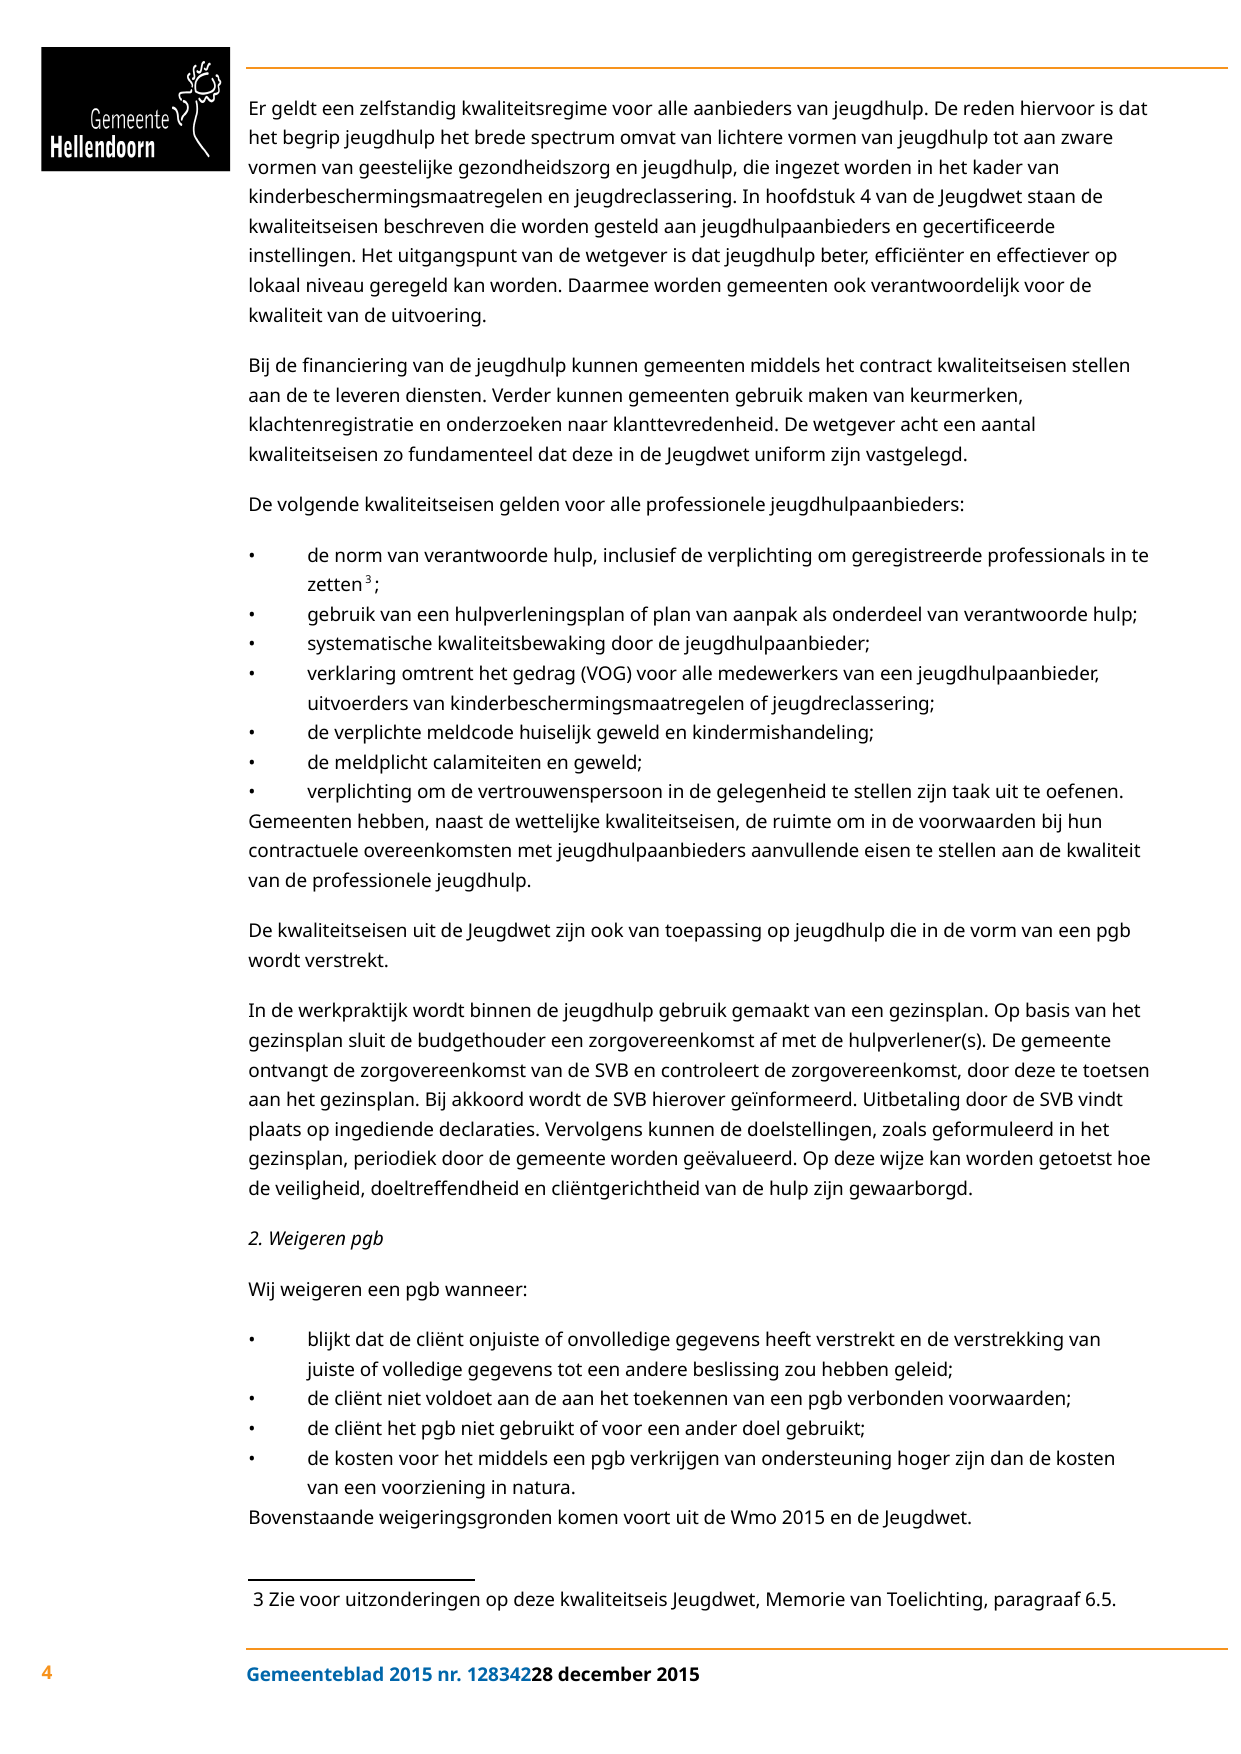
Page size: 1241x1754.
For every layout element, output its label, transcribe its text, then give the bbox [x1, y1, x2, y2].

text Gemeenten hebben, naast de wettelijke kwaliteitseisen, de ruimte om in de voorwaarden bij hun contractuele overeenkomsten met jeugdhulpaanbieders aanvullende eisen te stellen aan de kwaliteit van de professionele jeugdhulp. [248, 808, 1152, 893]
list de kosten voor het middels een pgb verkrijgen van ondersteuning hoger zijn dan de kosten van een voorziening in natura. [248, 1445, 1152, 1500]
text In de werkpraktijk wordt binnen de jeugdhulp gebruik gemaakt van een gezinsplan. Op basis van het gezinsplan sluit de budgethouder een zorgovereenkomst af met de hulpverlener(s). De gemeente ontvangt de zorgovereenkomst van de SVB en controleert de zorgovereenkomst, door deze te toetsen aan het gezinsplan. Bij akkoord wordt de SVB hierover geïnformeerd. Uitbetaling door de SVB vindt plaats op ingediende declaraties. Vervolgens kunnen de doelstellingen, zoals geformuleerd in het gezinsplan, periodiek door de gemeente worden geëvalueerd. Op deze wijze kan worden getoetst hoe de veiligheid, doeltreffendheid en cliëntgerichtheid van de hulp zijn gewaarborgd. [248, 998, 1152, 1201]
list blijkt dat de cliënt onjuiste of onvolledige gegevens heeft verstrekt en de verstrekking van juiste of volledige gegevens tot een andere beslissing zou hebben geleid; [248, 1326, 1152, 1382]
list Zie voor uitzonderingen op deze kwaliteitseis Jeugdwet, Memorie van Toelichting, paragraaf 6.5. [248, 1586, 1152, 1612]
list de cliënt het pgb niet gebruikt of voor een ander doel gebruikt; [248, 1415, 1152, 1441]
text De volgende kwaliteitseisen gelden voor alle professionele jeugdhulpaanbieders: [248, 491, 1152, 517]
list de cliënt niet voldoet aan de aan het toekennen van een pgb verbonden voorwaarden; [248, 1386, 1152, 1411]
list verklaring omtrent het gedrag (VOG) voor alle medewerkers van een jeugdhulpaanbieder, uitvoerders van kinderbeschermingsmaatregelen of jeugdreclassering; [248, 660, 1152, 716]
list de norm van verantwoorde hulp, inclusief de verplichting om geregistreerde professionals in te zetten; [248, 542, 1152, 597]
list gebruik van een hulpverleningsplan of plan van aanpak als onderdeel van verantwoorde hulp; [248, 601, 1152, 627]
text Er geldt een zelfstandig kwaliteitsregime voor alle aanbieders van jeugdhulp. De reden hiervoor is dat het begrip jeugdhulp het brede spectrum omvat van lichtere vormen van jeugdhulp tot aan zware vormen van geestelijke gezondheidszorg en jeugdhulp, die ingezet worden in het kader van kinderbeschermingsmaatregelen en jeugdreclassering. In hoofdstuk 4 van de Jeugdwet staan de kwaliteitseisen beschreven die worden gesteld aan jeugdhulpaanbieders en gecertificeerde instellingen. Het uitgangspunt van de wetgever is dat jeugdhulp beter, efficiënter en effectiever op lokaal niveau geregeld kan worden. Daarmee worden gemeenten ook verantwoordelijk voor de kwaliteit van de uitvoering. [248, 95, 1152, 328]
text Bij de financiering van de jeugdhulp kunnen gemeenten middels het contract kwaliteitseisen stellen aan de te leveren diensten. Verder kunnen gemeenten gebruik maken van keurmerken, klachtenregistratie en onderzoeken naar klanttevredenheid. De wetgever acht een aantal kwaliteitseisen zo fundamenteel dat deze in de Jeugdwet uniform zijn vastgelegd. [248, 352, 1152, 467]
picture [41, 47, 231, 172]
list de verplichte meldcode huiselijk geweld en kindermishandeling; [248, 719, 1152, 745]
list de meldplicht calamiteiten en geweld; [248, 749, 1152, 775]
text 2. Weigeren pgb [248, 1226, 1152, 1251]
list systematische kwaliteitsbewaking door de jeugdhulpaanbieder; [248, 631, 1152, 656]
text De kwaliteitseisen uit de Jeugdwet zijn ook van toepassing op jeugdhulp die in de vorm van een pgb wordt verstrekt. [248, 918, 1152, 973]
text Wij weigeren een pgb wanneer: [248, 1276, 1152, 1302]
text Bovenstaande weigeringsgronden komen voort uit de Wmo 2015 en de Jeugdwet. [248, 1504, 1152, 1530]
list verplichting om de vertrouwenspersoon in de gelegenheid te stellen zijn taak uit te oefenen. [248, 778, 1152, 804]
